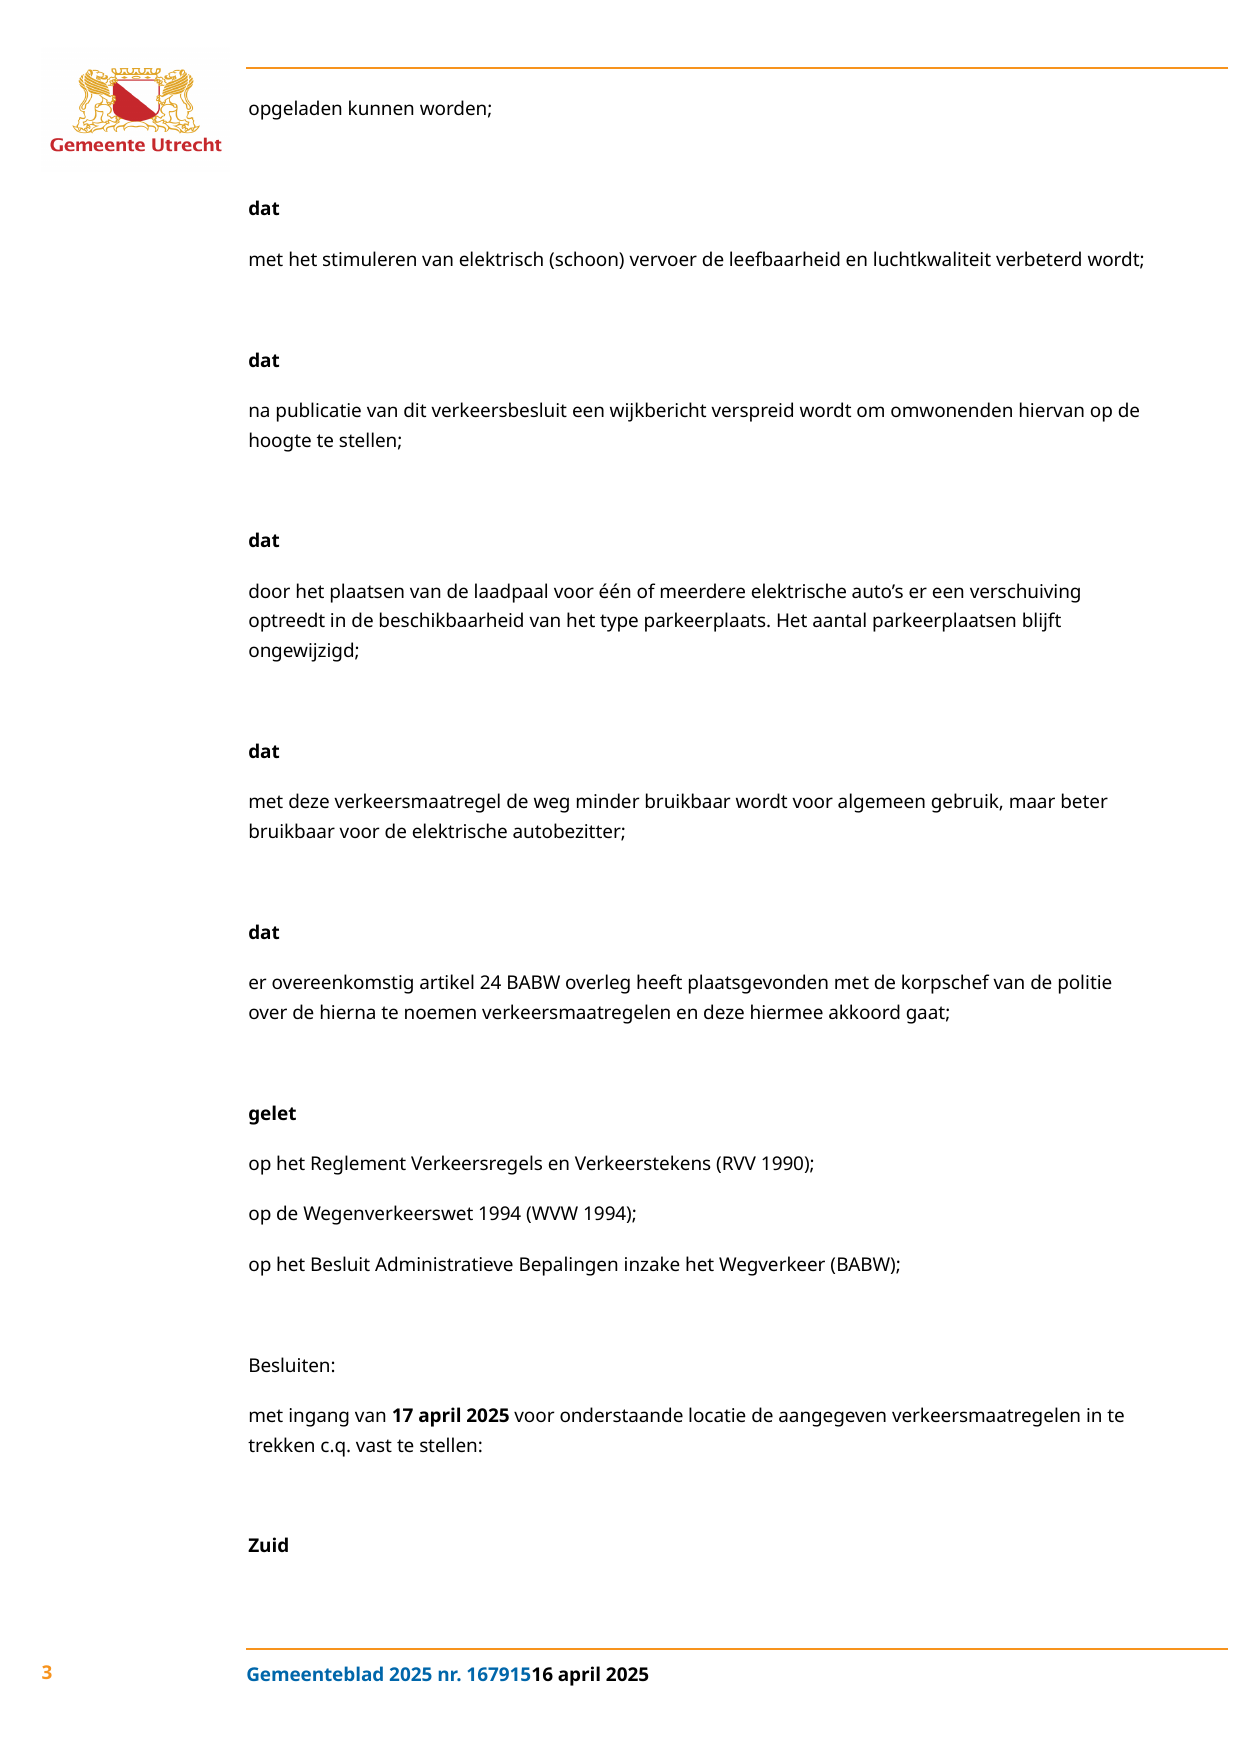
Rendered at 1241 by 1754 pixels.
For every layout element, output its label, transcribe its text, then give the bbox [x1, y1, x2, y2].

text met ingang van 17 april 2025 voor onderstaande locatie de aangegeven verkeersmaatregelen in te trekken c.q. vast te stellen: [248, 1402, 1152, 1458]
text gelet [248, 1100, 1152, 1126]
text er overeenkomstig artikel 24 BABW overleg heeft plaatsgevonden met de korpschef van de politie over de hierna te noemen verkeersmaatregelen en deze hiermee akkoord gaat; [248, 969, 1152, 1025]
text met het stimuleren van elektrisch (schoon) vervoer de leefbaarheid en luchtkwaliteit verbeterd wordt; [248, 246, 1152, 272]
picture [41, 47, 231, 172]
text dat [248, 196, 1152, 221]
text na publicatie van dit verkeersbesluit een wijkbericht verspreid wordt om omwonenden hiervan op de hoogte te stellen; [248, 397, 1152, 453]
text dat [248, 528, 1152, 553]
text op de Wegenverkeerswet 1994 (WVW 1994); [248, 1201, 1152, 1226]
text op het Reglement Verkeersregels en Verkeerstekens (RVV 1990); [248, 1150, 1152, 1176]
text Besluiten: [248, 1352, 1152, 1378]
text met deze verkeersmaatregel de weg minder bruikbaar wordt voor algemeen gebruik, maar beter bruikbaar voor de elektrische autobezitter; [248, 788, 1152, 844]
text door het plaatsen van de laadpaal voor één of meerdere elektrische auto’s er een verschuiving optreedt in de beschikbaarheid van het type parkeerplaats. Het aantal parkeerplaatsen blijft ongewijzigd; [248, 578, 1152, 663]
text dat [248, 347, 1152, 373]
text opgeladen kunnen worden; [248, 95, 1152, 121]
text dat [248, 738, 1152, 764]
text dat [248, 919, 1152, 945]
text Zuid [248, 1533, 1152, 1558]
text op het Besluit Administratieve Bepalingen inzake het Wegverkeer (BABW); [248, 1251, 1152, 1277]
